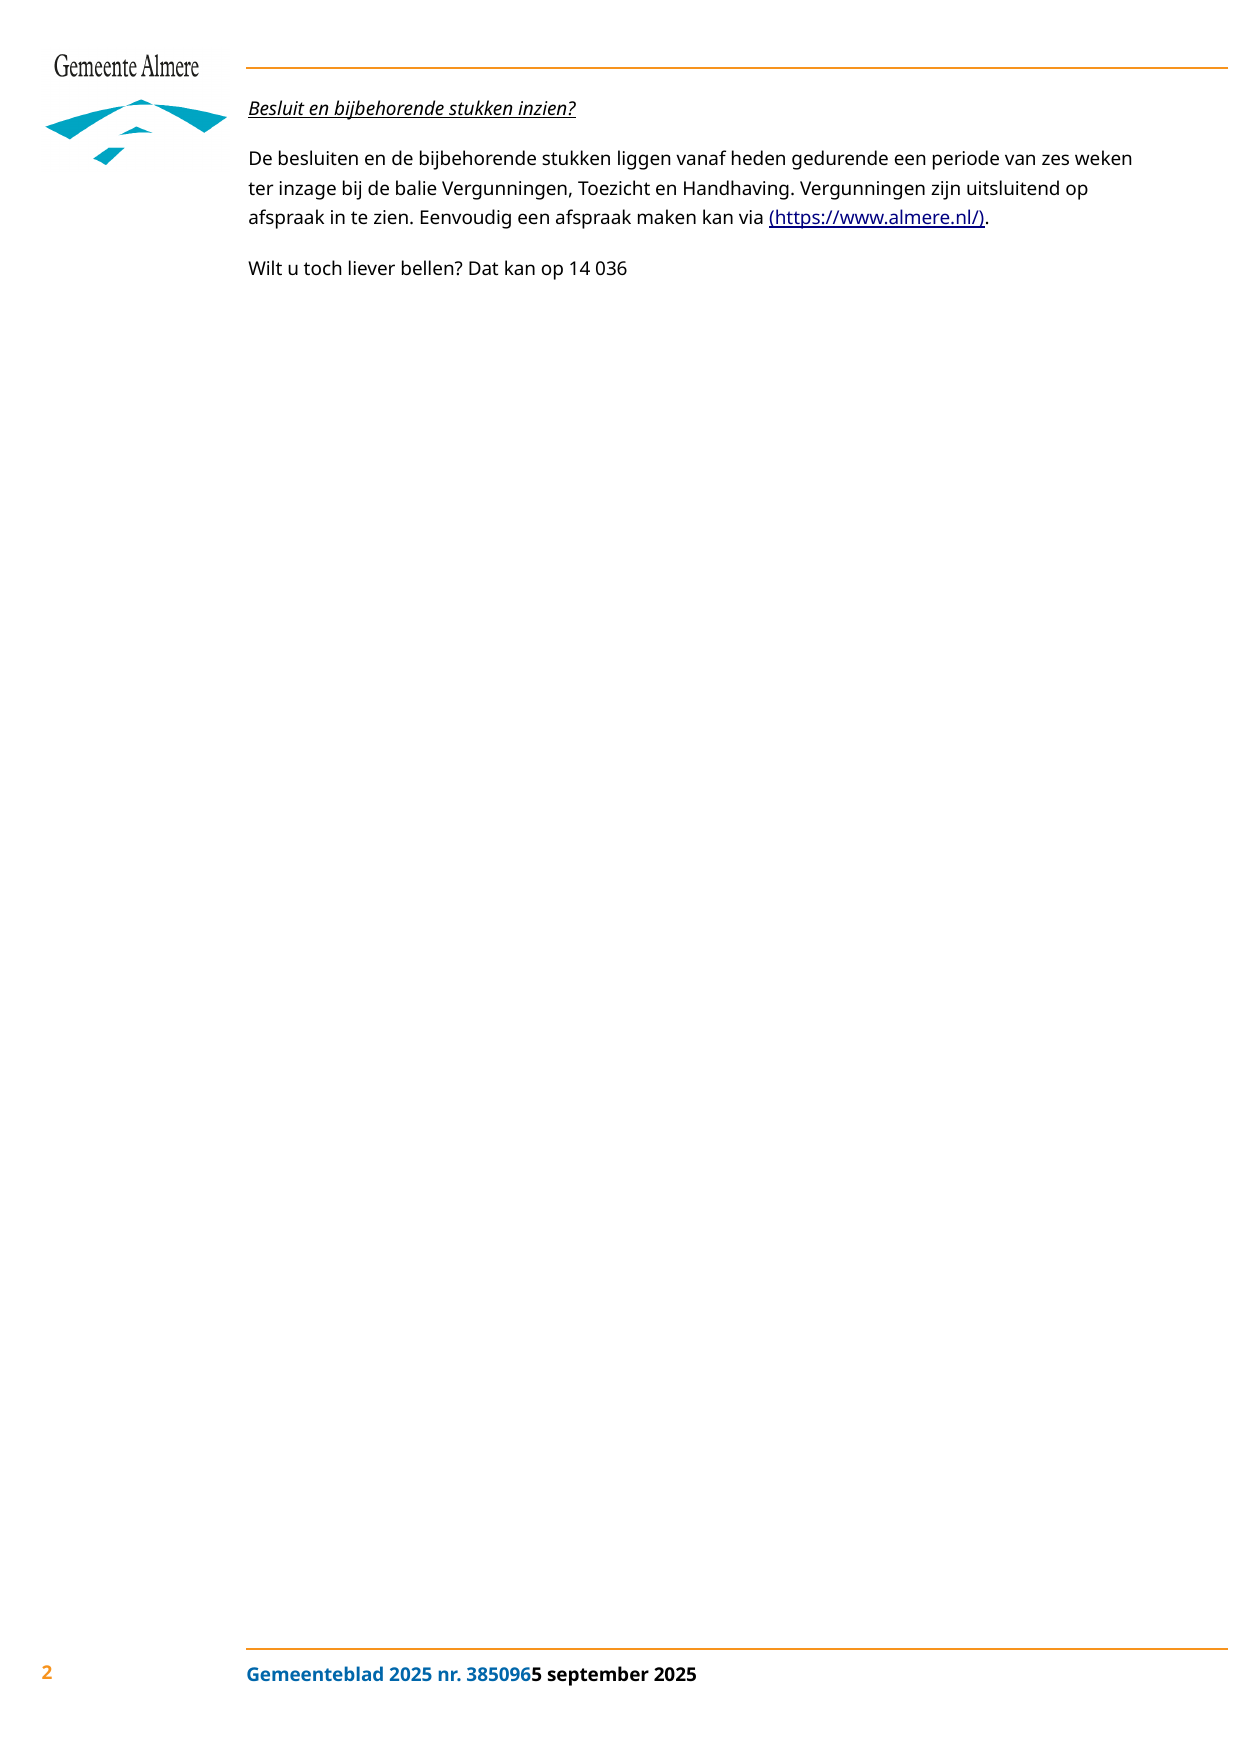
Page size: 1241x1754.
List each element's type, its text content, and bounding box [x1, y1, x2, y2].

text Besluit en bijbehorende stukken inzien? [248, 95, 1152, 121]
picture [41, 47, 231, 172]
text De besluiten en de bijbehorende stukken liggen vanaf heden gedurende een periode van zes weken ter inzage bij de balie Vergunningen, Toezicht en Handhaving. Vergunningen zijn uitsluitend op afspraak in te zien. Eenvoudig een afspraak maken kan via (https://www.almere.nl/). [248, 145, 1152, 230]
text Wilt u toch liever bellen? Dat kan op 14 036 [248, 255, 1152, 281]
